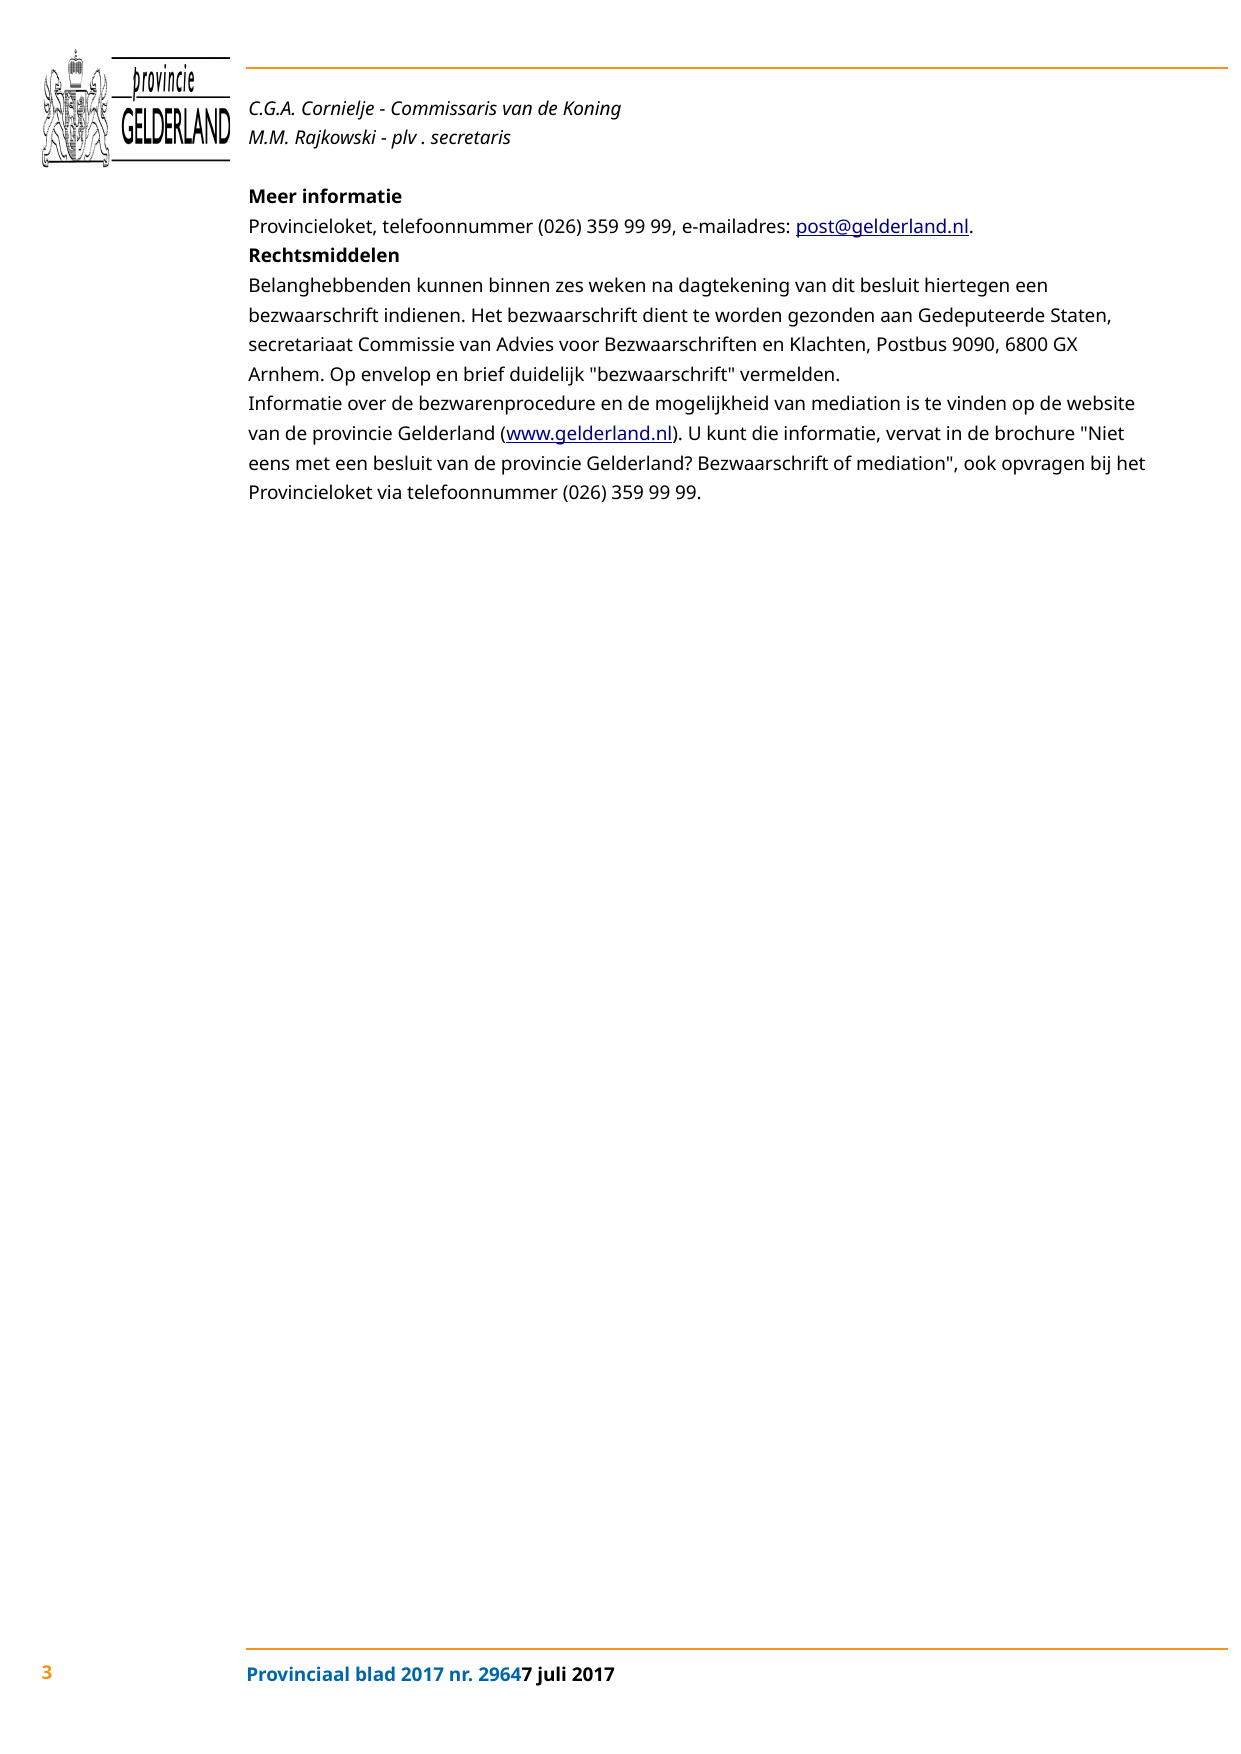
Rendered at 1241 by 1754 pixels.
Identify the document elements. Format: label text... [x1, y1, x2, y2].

picture [41, 47, 231, 172]
text Rechtsmiddelen [248, 243, 1152, 268]
text Meer informatie [248, 183, 1152, 209]
text M.M. Rajkowski - plv . secretaris [248, 124, 1152, 150]
text Belanghebbenden kunnen binnen zes weken na dagtekening van dit besluit hiertegen een bezwaarschrift indienen. Het bezwaarschrift dient te worden gezonden aan Gedeputeerde Staten, secretariaat Commissie van Advies voor Bezwaarschriften en Klachten, Postbus 9090, 6800 GX Arnhem. Op envelop en brief duidelijk "bezwaarschrift" vermelden. [248, 272, 1152, 387]
text Provincieloket, telefoonnummer (026) 359 99 99, e-mailadres: post@gelderland.nl. [248, 213, 1152, 239]
text Informatie over de bezwarenprocedure en de mogelijkheid van mediation is te vinden op de website van de provincie Gelderland (www.gelderland.nl). U kunt die informatie, vervat in de brochure "Niet eens met een besluit van de provincie Gelderland? Bezwaarschrift of mediation", ook opvragen bij het Provincieloket via telefoonnummer (026) 359 99 99. [248, 391, 1152, 505]
text C.G.A. Cornielje - Commissaris van de Koning [248, 95, 1152, 121]
